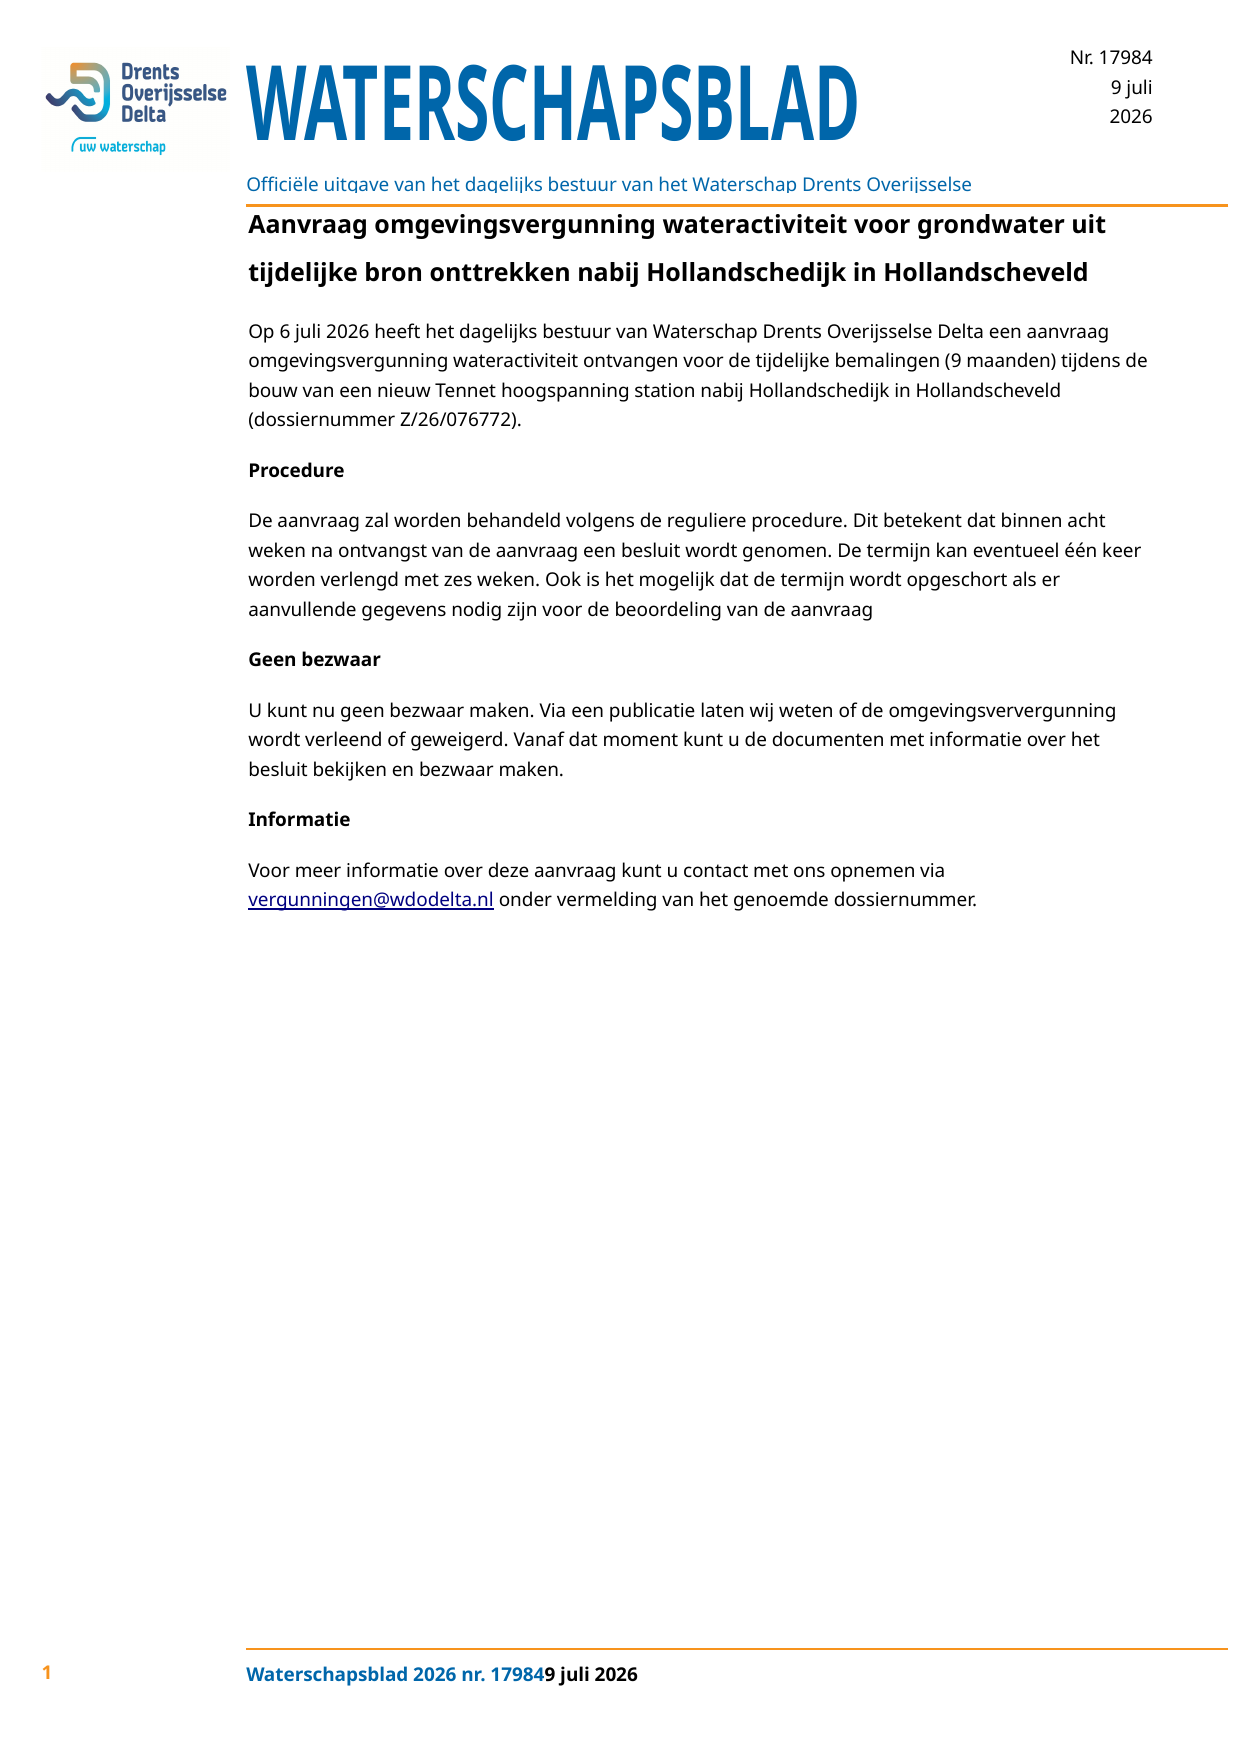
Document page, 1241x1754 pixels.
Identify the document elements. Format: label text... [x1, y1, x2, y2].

text Aanvraag omgevingsvergunning wateractiviteit voor grondwater uit tijdelijke bron onttrekken nabij Hollandschedijk in Hollandscheveld [248, 207, 1152, 288]
text Procedure [248, 457, 1152, 483]
text De aanvraag zal worden behandeld volgens de reguliere procedure. Dit betekent dat binnen acht weken na ontvangst van de aanvraag een besluit wordt genomen. De termijn kan eventueel één keer worden verlengd met zes weken. Ook is het mogelijk dat de termijn wordt opgeschort als er aanvullende gegevens nodig zijn voor de beoordeling van de aanvraag [248, 507, 1152, 622]
picture [41, 47, 231, 172]
text Op 6 juli 2026 heeft het dagelijks bestuur van Waterschap Drents Overijsselse Delta een aanvraag omgevingsvergunning wateractiviteit ontvangen voor de tijdelijke bemalingen (9 maanden) tijdens de bouw van een nieuw Tennet hoogspanning station nabij Hollandschedijk in Hollandscheveld (dossiernummer Z/26/076772). [248, 318, 1152, 432]
text U kunt nu geen bezwaar maken. Via een publicatie laten wij weten of de omgevingsververgunning wordt verleend of geweigerd. Vanaf dat moment kunt u de documenten met informatie over het besluit bekijken en bezwaar maken. [248, 697, 1152, 782]
text Geen bezwaar [248, 647, 1152, 672]
text Voor meer informatie over deze aanvraag kunt u contact met ons opnemen via vergunningen@wdodelta.nl onder vermelding van het genoemde dossiernummer. [248, 857, 1152, 912]
text Informatie [248, 807, 1152, 832]
